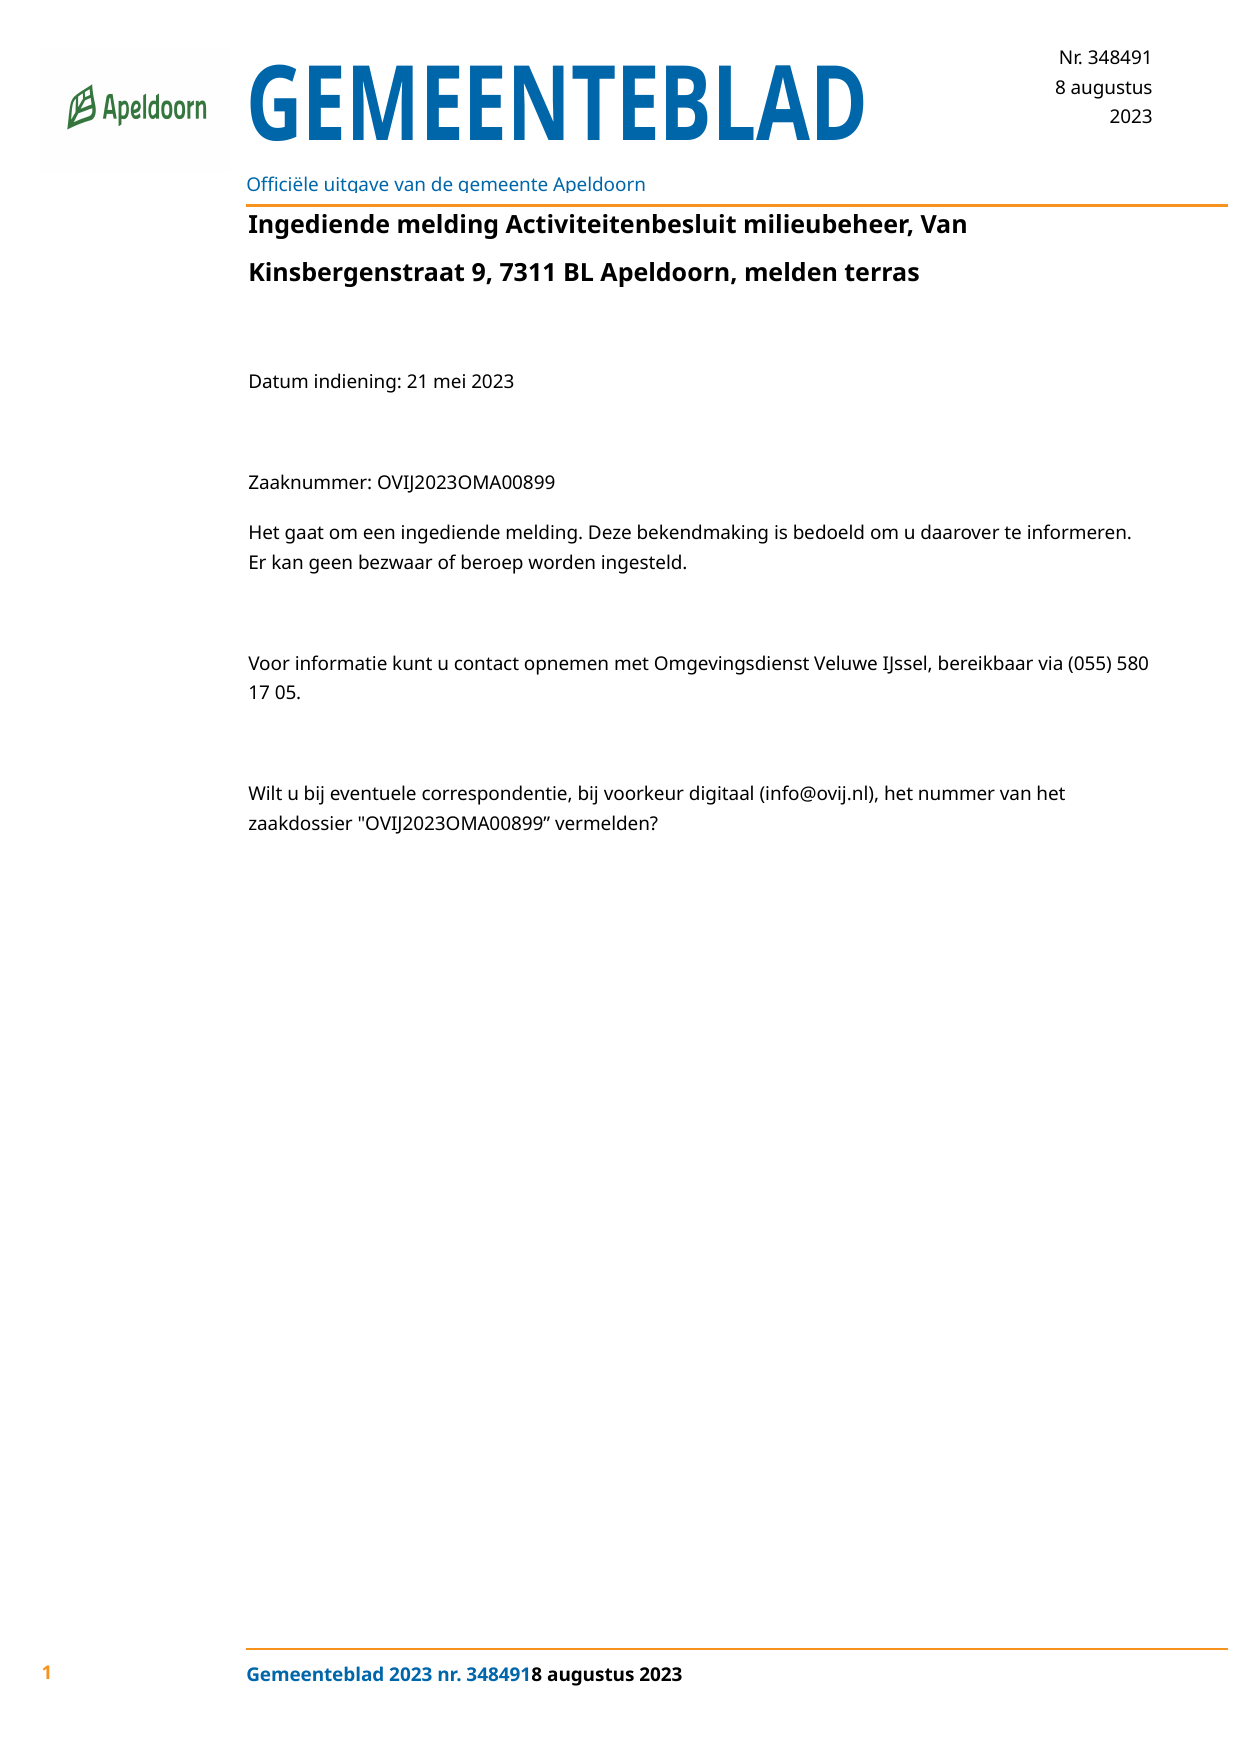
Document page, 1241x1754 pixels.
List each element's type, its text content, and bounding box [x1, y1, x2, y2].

text Het gaat om een ingediende melding. Deze bekendmaking is bedoeld om u daarover te informeren. Er kan geen bezwaar of beroep worden ingesteld. [248, 519, 1152, 575]
picture [41, 47, 231, 172]
text Ingediende melding Activiteitenbesluit milieubeheer, Van Kinsbergenstraat 9, 7311 BL Apeldoorn, melden terras [248, 207, 1152, 288]
text Datum indiening: 21 mei 2023 [248, 368, 1152, 394]
text Voor informatie kunt u contact opnemen met Omgevingsdienst Veluwe IJssel, bereikbaar via (055) 580 17 05. [248, 650, 1152, 705]
text Zaaknummer: OVIJ2023OMA00899 [248, 469, 1152, 495]
text Wilt u bij eventuele correspondentie, bij voorkeur digitaal (info@ovij.nl), het nummer van het zaakdossier "OVIJ2023OMA00899” vermelden? [248, 780, 1152, 836]
